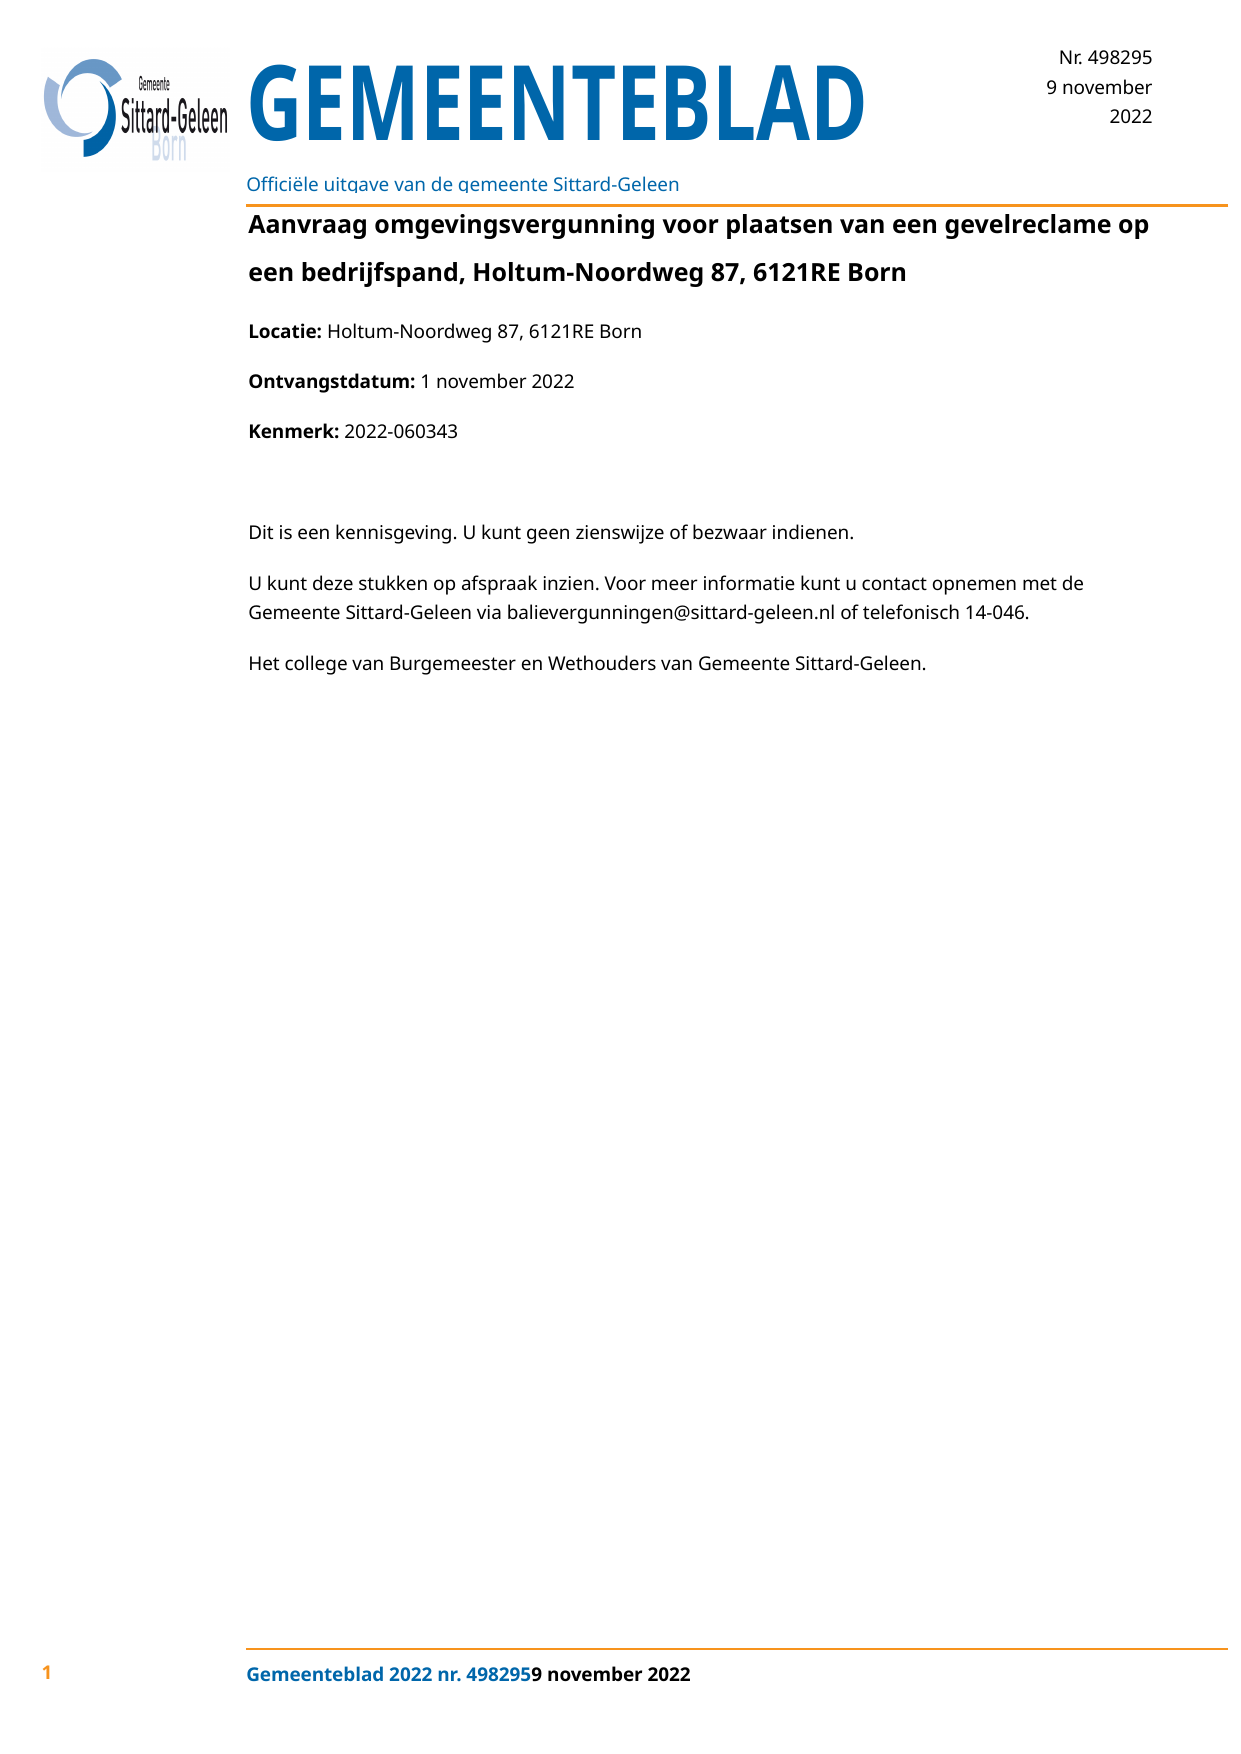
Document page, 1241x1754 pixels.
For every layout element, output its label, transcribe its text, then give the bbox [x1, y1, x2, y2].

text Kenmerk: 2022-060343 [248, 419, 1152, 444]
text Dit is een kennisgeving. U kunt geen zienswijze of bezwaar indienen. [248, 519, 1152, 545]
text U kunt deze stukken op afspraak inzien. Voor meer informatie kunt u contact opnemen met de Gemeente Sittard-Geleen via balievergunningen@sittard-geleen.nl of telefonisch 14-046. [248, 570, 1152, 625]
text Het college van Burgemeester en Wethouders van Gemeente Sittard-Geleen. [248, 650, 1152, 676]
text Locatie: Holtum-Noordweg 87, 6121RE Born [248, 318, 1152, 344]
picture [41, 47, 231, 172]
text Ontvangstdatum: 1 november 2022 [248, 368, 1152, 394]
text Aanvraag omgevingsvergunning voor plaatsen van een gevelreclame op een bedrijfspand, Holtum-Noordweg 87, 6121RE Born [248, 207, 1152, 288]
